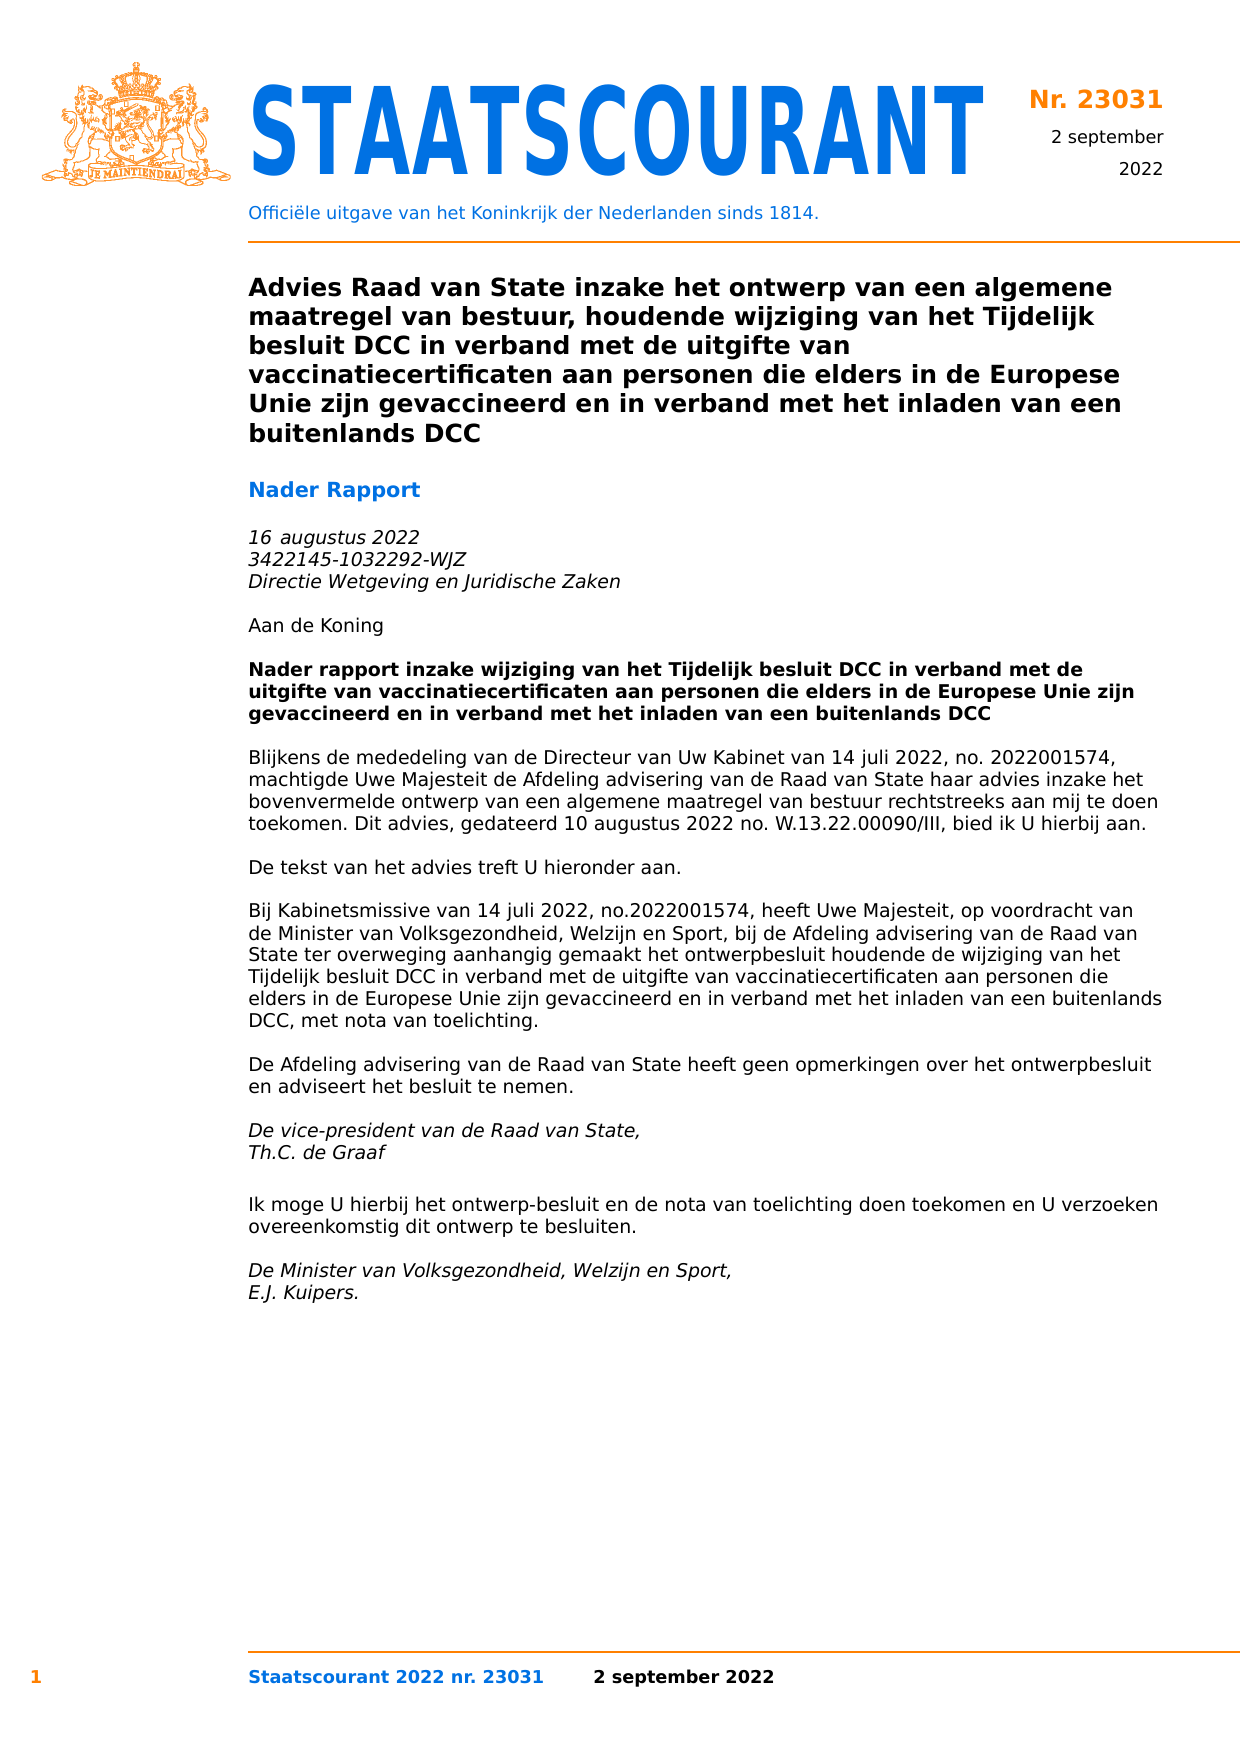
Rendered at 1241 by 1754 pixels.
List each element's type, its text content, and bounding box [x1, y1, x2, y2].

text 3422145-1032292-WJZ [248, 549, 1163, 571]
picture [41, 62, 231, 186]
table_cell 2022 [998, 153, 1240, 203]
text Aan de Koning [248, 615, 1163, 637]
text De vice-president van de Raad van State, [248, 1120, 1163, 1142]
text Ik moge U hierbij het ontwerp-besluit en de nota van toelichting doen toekomen en U verzoeken overeenkomstig dit ontwerp te besluiten. [248, 1194, 1163, 1238]
text Blijkens de mededeling van de Directeur van Uw Kabinet van 14 juli 2022, no. 2022001574, machtigde Uwe Majesteit de Afdeling advisering van de Raad van State haar advies inzake het bovenvermelde ontwerp van een algemene maatregel van bestuur rechtstreeks aan mij te doen toekomen. Dit advies, gedateerd 10 augustus 2022 no. W.13.22.00090/III, bied ik U hierbij aan. [248, 747, 1163, 835]
text Nader rapport inzake wijziging van het Tijdelijk besluit DCC in verband met de uitgifte van vaccinatiecertificaten aan personen die elders in de Europese Unie zijn gevaccineerd en in verband met het inladen van een buitenlands DCC [248, 659, 1163, 725]
table_cell 2 september [998, 121, 1240, 153]
text Th.C. de Graaf [248, 1142, 1163, 1164]
subtitle Advies Raad van State inzake het ontwerp van een algemene maatregel van bestuur, houdende wijziging van het Tijdelijk besluit DCC in verband met de uitgifte van vaccinatiecertificaten aan personen die elders in de Europese Unie zijn gevaccineerd en in verband met het inladen van een buitenlands DCC [248, 273, 1163, 448]
text De Afdeling advisering van de Raad van State heeft geen opmerkingen over het ontwerpbesluit en adviseert het besluit te nemen. [248, 1054, 1163, 1098]
text De Minister van Volksgezondheid, Welzijn en Sport, E.J. Kuipers. [248, 1260, 1163, 1304]
table_cell Officiële uitgave van het Koninkrijk der Nederlanden sinds 1814. [248, 203, 1240, 241]
text De tekst van het advies treft U hieronder aan. [248, 857, 1163, 878]
table_header STAATSCOURANT [248, 62, 998, 203]
subtitle Nader Rapport [248, 478, 1163, 502]
text 16 augustus 2022 [248, 527, 1163, 549]
text Bij Kabinetsmissive van 14 juli 2022, no.2022001574, heeft Uwe Majesteit, op voordracht van de Minister van Volksgezondheid, Welzijn en Sport, bij de Afdeling advisering van de Raad van State ter overweging aanhangig gemaakt het ontwerpbesluit houdende de wijziging van het Tijdelijk besluit DCC in verband met de uitgifte van vaccinatiecertificaten aan personen die elders in de Europese Unie zijn gevaccineerd en in verband met het inladen van een buitenlands DCC, met nota van toelichting. [248, 900, 1163, 1032]
text Directie Wetgeving en Juridische Zaken [248, 571, 1163, 593]
table_header Nr. 23031 [998, 62, 1240, 121]
table_header [25, 62, 248, 241]
